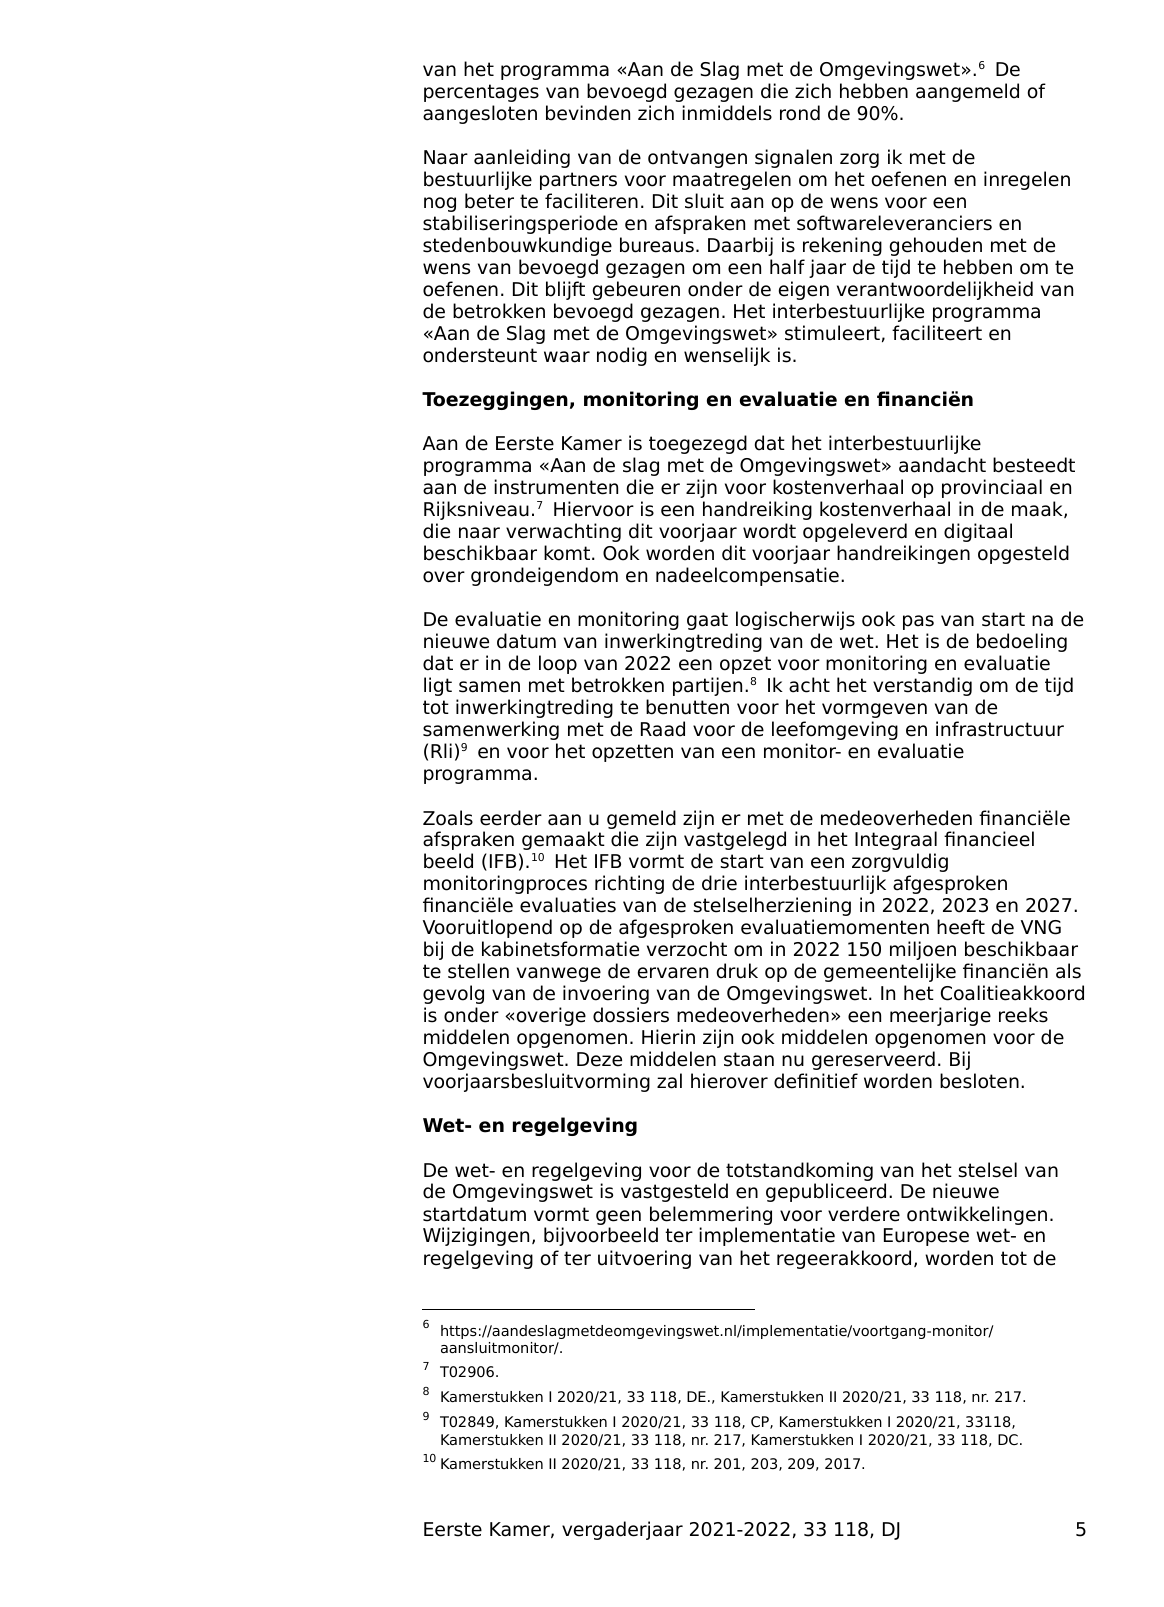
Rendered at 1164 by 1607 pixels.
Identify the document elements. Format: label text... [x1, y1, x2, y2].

text Kamerstukken I 2020/21, 33 118, DE., Kamerstukken II 2020/21, 33 118, nr. 217. [422, 1385, 1087, 1407]
text van het programma «Aan de Slag met de Omgevingswet». De percentages van bevoegd gezagen die zich hebben aangemeld of aangesloten bevinden zich inmiddels rond de 90%. [422, 59, 1087, 125]
text Zoals eerder aan u gemeld zijn er met de medeoverheden financiële afspraken gemaakt die zijn vastgelegd in het Integraal financieel beeld (IFB). Het IFB vormt de start van een zorgvuldig monitoringproces richting de drie interbestuurlijk afgesproken financiële evaluaties van de stelselherziening in 2022, 2023 en 2027. Vooruitlopend op de afgesproken evaluatiemomenten heeft de VNG bij de kabinetsformatie verzocht om in 2022 150 miljoen beschikbaar te stellen vanwege de ervaren druk op de gemeentelijke financiën als gevolg van de invoering van de Omgevingswet. In het Coalitieakkoord is onder «overige dossiers medeoverheden» een meerjarige reeks middelen opgenomen. Hierin zijn ook middelen opgenomen voor de Omgevingswet. Deze middelen staan nu gereserveerd. Bij voorjaarsbesluitvorming zal hierover definitief worden besloten. [422, 807, 1087, 1093]
text Naar aanleiding van de ontvangen signalen zorg ik met de bestuurlijke partners voor maatregelen om het oefenen en inregelen nog beter te faciliteren. Dit sluit aan op de wens voor een stabiliseringsperiode en afspraken met softwareleveranciers en stedenbouwkundige bureaus. Daarbij is rekening gehouden met de wens van bevoegd gezagen om een half jaar de tijd te hebben om te oefenen. Dit blijft gebeuren onder de eigen verantwoordelijkheid van de betrokken bevoegd gezagen. Het interbestuurlijke programma «Aan de Slag met de Omgevingswet» stimuleert, faciliteert en ondersteunt waar nodig en wenselijk is. [422, 147, 1087, 367]
text T02906. [422, 1360, 1087, 1382]
text De wet- en regelgeving voor de totstandkoming van het stelsel van de Omgevingswet is vastgesteld en gepubliceerd. De nieuwe startdatum vormt geen belemmering voor verdere ontwikkelingen. Wijzigingen, bijvoorbeeld ter implementatie van Europese wet- en regelgeving of ter uitvoering van het regeerakkoord, worden tot de [422, 1159, 1087, 1269]
text De evaluatie en monitoring gaat logischerwijs ook pas van start na de nieuwe datum van inwerkingtreding van de wet. Het is de bedoeling dat er in de loop van 2022 een opzet voor monitoring en evaluatie ligt samen met betrokken partijen. Ik acht het verstandig om de tijd tot inwerkingtreding te benutten voor het vormgeven van de samenwerking met de Raad voor de leefomgeving en infrastructuur (Rli) en voor het opzetten van een monitor- en evaluatie programma. [422, 609, 1087, 785]
text Aan de Eerste Kamer is toegezegd dat het interbestuurlijke programma «Aan de slag met de Omgevingswet» aandacht besteedt aan de instrumenten die er zijn voor kostenverhaal op provinciaal en Rijksniveau. Hiervoor is een handreiking kostenverhaal in de maak, die naar verwachting dit voorjaar wordt opgeleverd en digitaal beschikbaar komt. Ook worden dit voorjaar handreikingen opgesteld over grondeigendom en nadeelcompensatie. [422, 433, 1087, 587]
subtitle Wet- en regelgeving [422, 1115, 1087, 1137]
text Kamerstukken II 2020/21, 33 118, nr. 201, 203, 209, 2017. [422, 1452, 1087, 1474]
text https://aandeslagmetdeomgevingswet.nl/implementatie/voortgang-monitor/aansluitmonitor/. [422, 1318, 1087, 1357]
text T02849, Kamerstukken I 2020/21, 33 118, CP, Kamerstukken I 2020/21, 33118, Kamerstukken II 2020/21, 33 118, nr. 217, Kamerstukken I 2020/21, 33 118, DC. [422, 1410, 1087, 1449]
subtitle Toezeggingen, monitoring en evaluatie en financiën [422, 389, 1087, 411]
